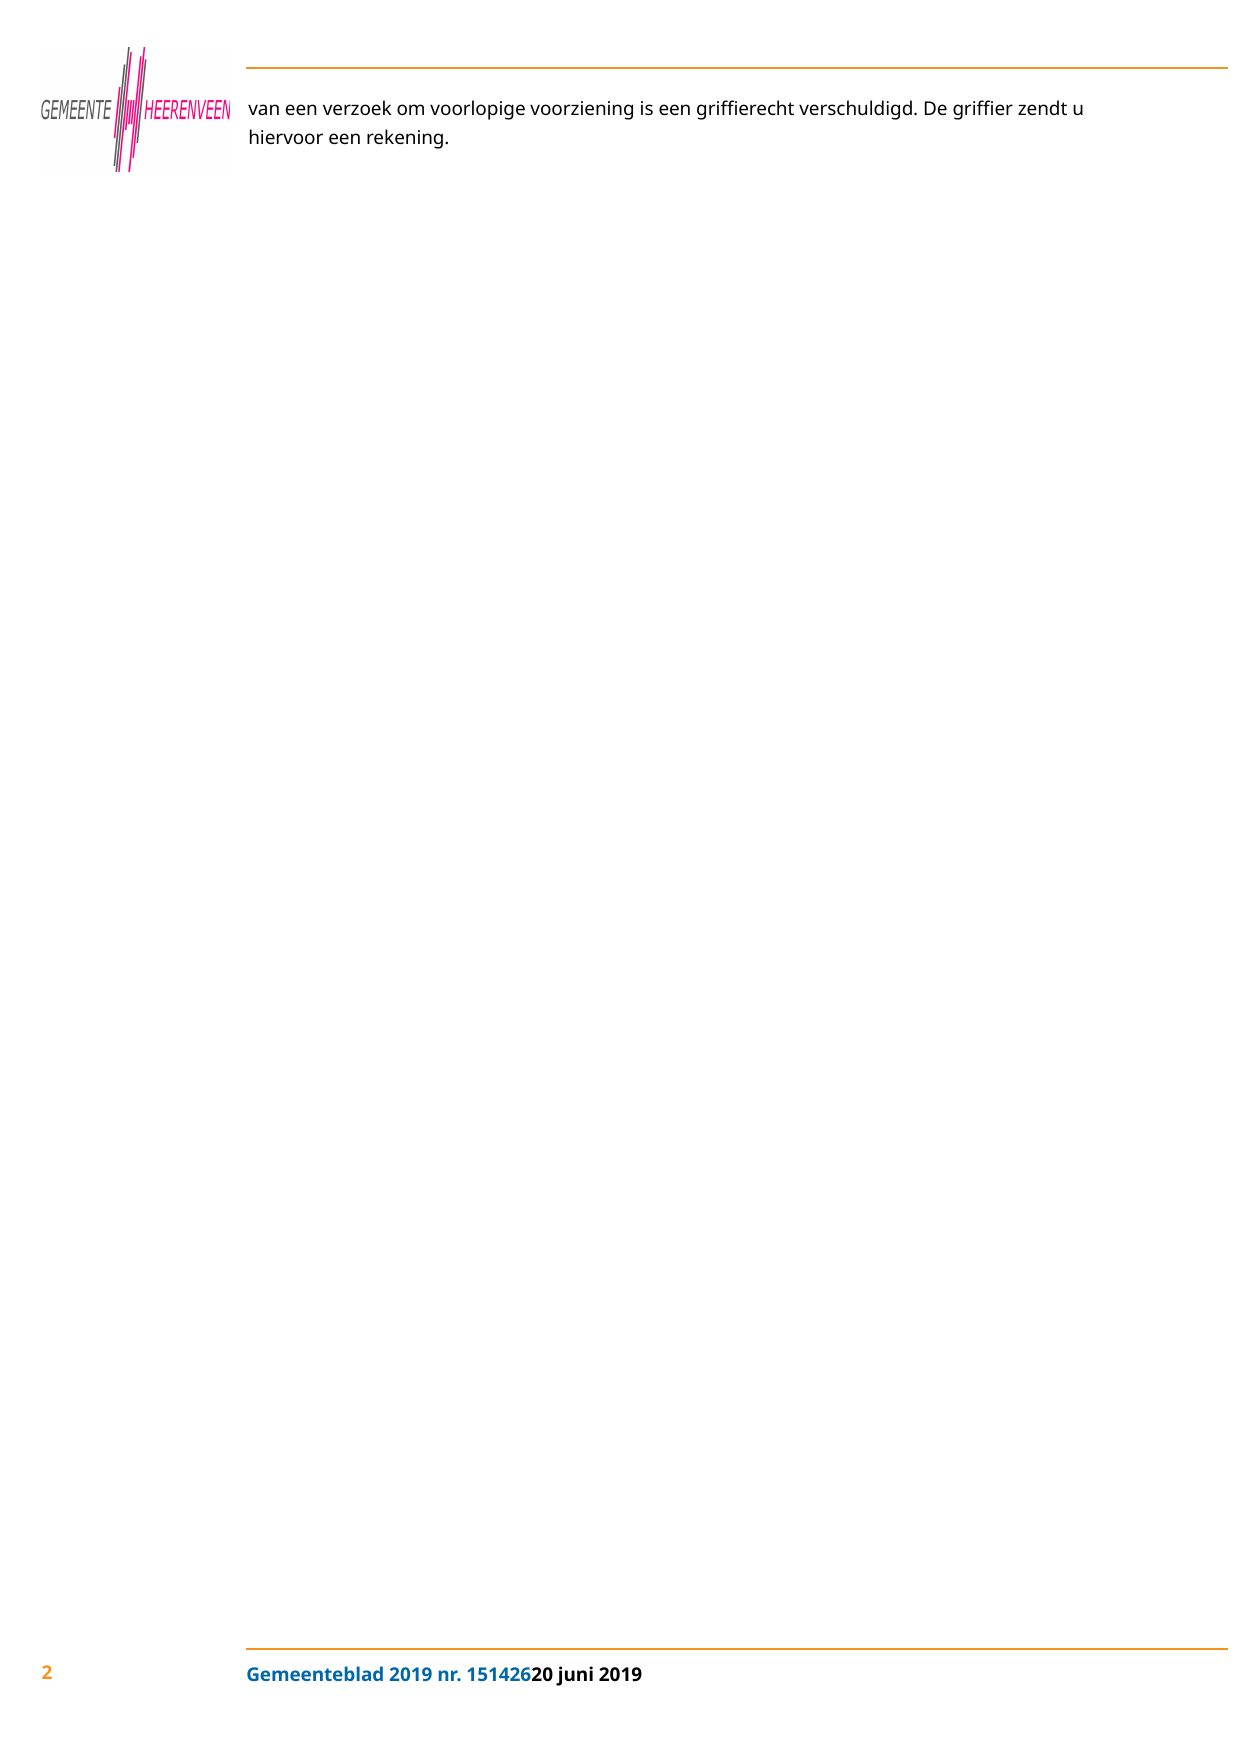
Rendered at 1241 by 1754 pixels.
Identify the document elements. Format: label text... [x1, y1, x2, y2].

text van een verzoek om voorlopige voorziening is een griffierecht verschuldigd. De griffier zendt u hiervoor een rekening. [248, 95, 1152, 150]
picture [41, 47, 231, 172]
